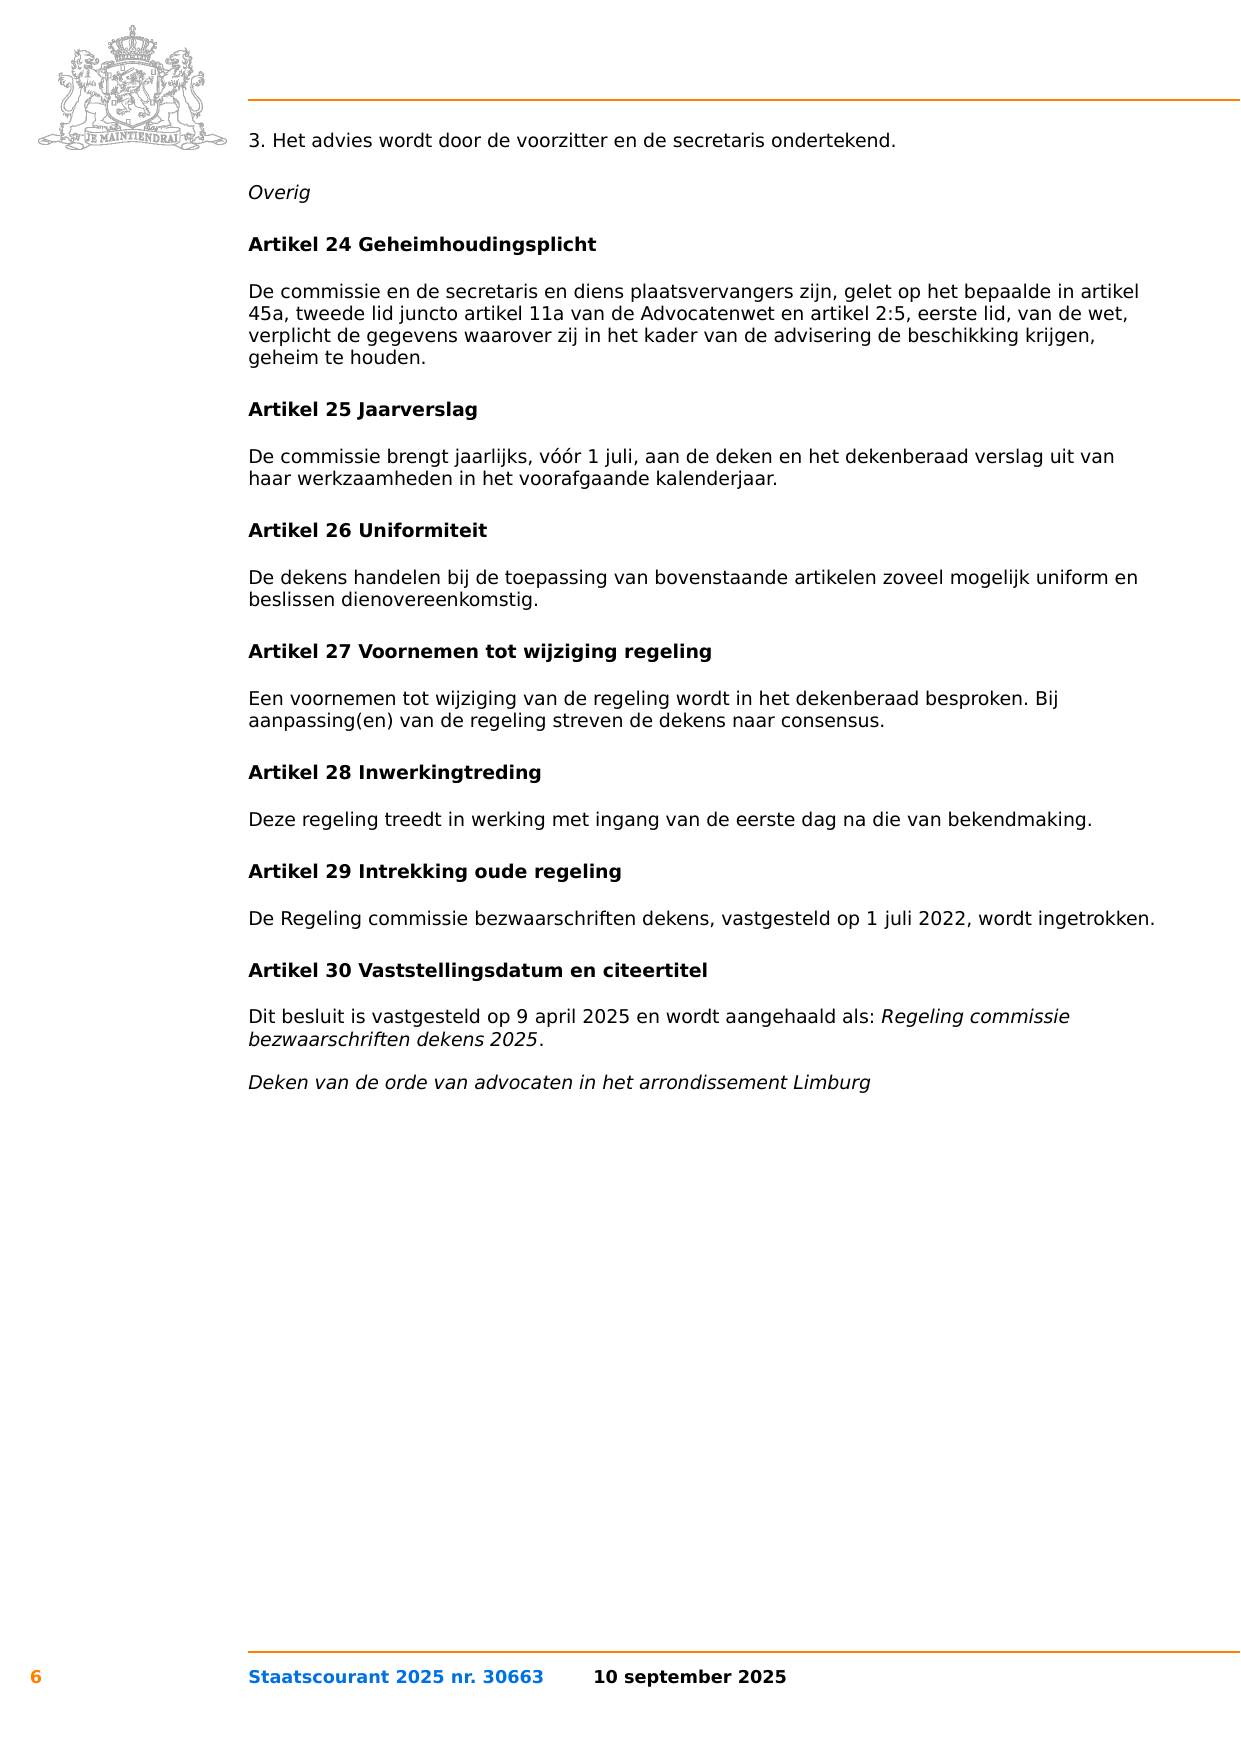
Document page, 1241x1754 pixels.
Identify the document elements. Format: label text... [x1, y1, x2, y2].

text Deze regeling treedt in werking met ingang van de eerste dag na die van bekendmaking. [248, 808, 1163, 831]
text De commissie en de secretaris en diens plaatsvervangers zijn, gelet op het bepaalde in artikel 45a, tweede lid juncto artikel 11a van de Advocatenwet en artikel 2:5, eerste lid, van de wet, verplicht de gegevens waarover zij in het kader van de advisering de beschikking krijgen, geheim te houden. [248, 281, 1163, 369]
picture [38, 25, 227, 150]
text Een voornemen tot wijziging van de regeling wordt in het dekenberaad besproken. Bij aanpassing(en) van de regeling streven de dekens naar consensus. [248, 688, 1163, 732]
subtitle Artikel 27 Voornemen tot wijziging regeling [248, 641, 1163, 663]
subtitle Artikel 24 Geheimhoudingsplicht [248, 234, 1163, 256]
subtitle Overig [248, 182, 1163, 204]
text Deken van de orde van advocaten in het arrondissement Limburg [248, 1072, 1163, 1094]
text De dekens handelen bij de toepassing van bovenstaande artikelen zoveel mogelijk uniform en beslissen dienovereenkomstig. [248, 567, 1163, 611]
subtitle Artikel 30 Vaststellingsdatum en citeertitel [248, 959, 1163, 981]
text De Regeling commissie bezwaarschriften dekens, vastgesteld op 1 juli 2022, wordt ingetrokken. [248, 907, 1163, 929]
subtitle Artikel 25 Jaarverslag [248, 399, 1163, 421]
subtitle Artikel 28 Inwerkingtreding [248, 762, 1163, 783]
text De commissie brengt jaarlijks, vóór 1 juli, aan de deken en het dekenberaad verslag uit van haar werkzaamheden in het voorafgaande kalenderjaar. [248, 446, 1163, 490]
subtitle Artikel 29 Intrekking oude regeling [248, 861, 1163, 882]
text Dit besluit is vastgesteld op 9 april 2025 en wordt aangehaald als: Regeling commissie bezwaarschriften dekens 2025. [248, 1006, 1163, 1050]
subtitle Artikel 26 Uniformiteit [248, 520, 1163, 542]
text 3. Het advies wordt door de voorzitter en de secretaris ondertekend. [248, 130, 1163, 152]
